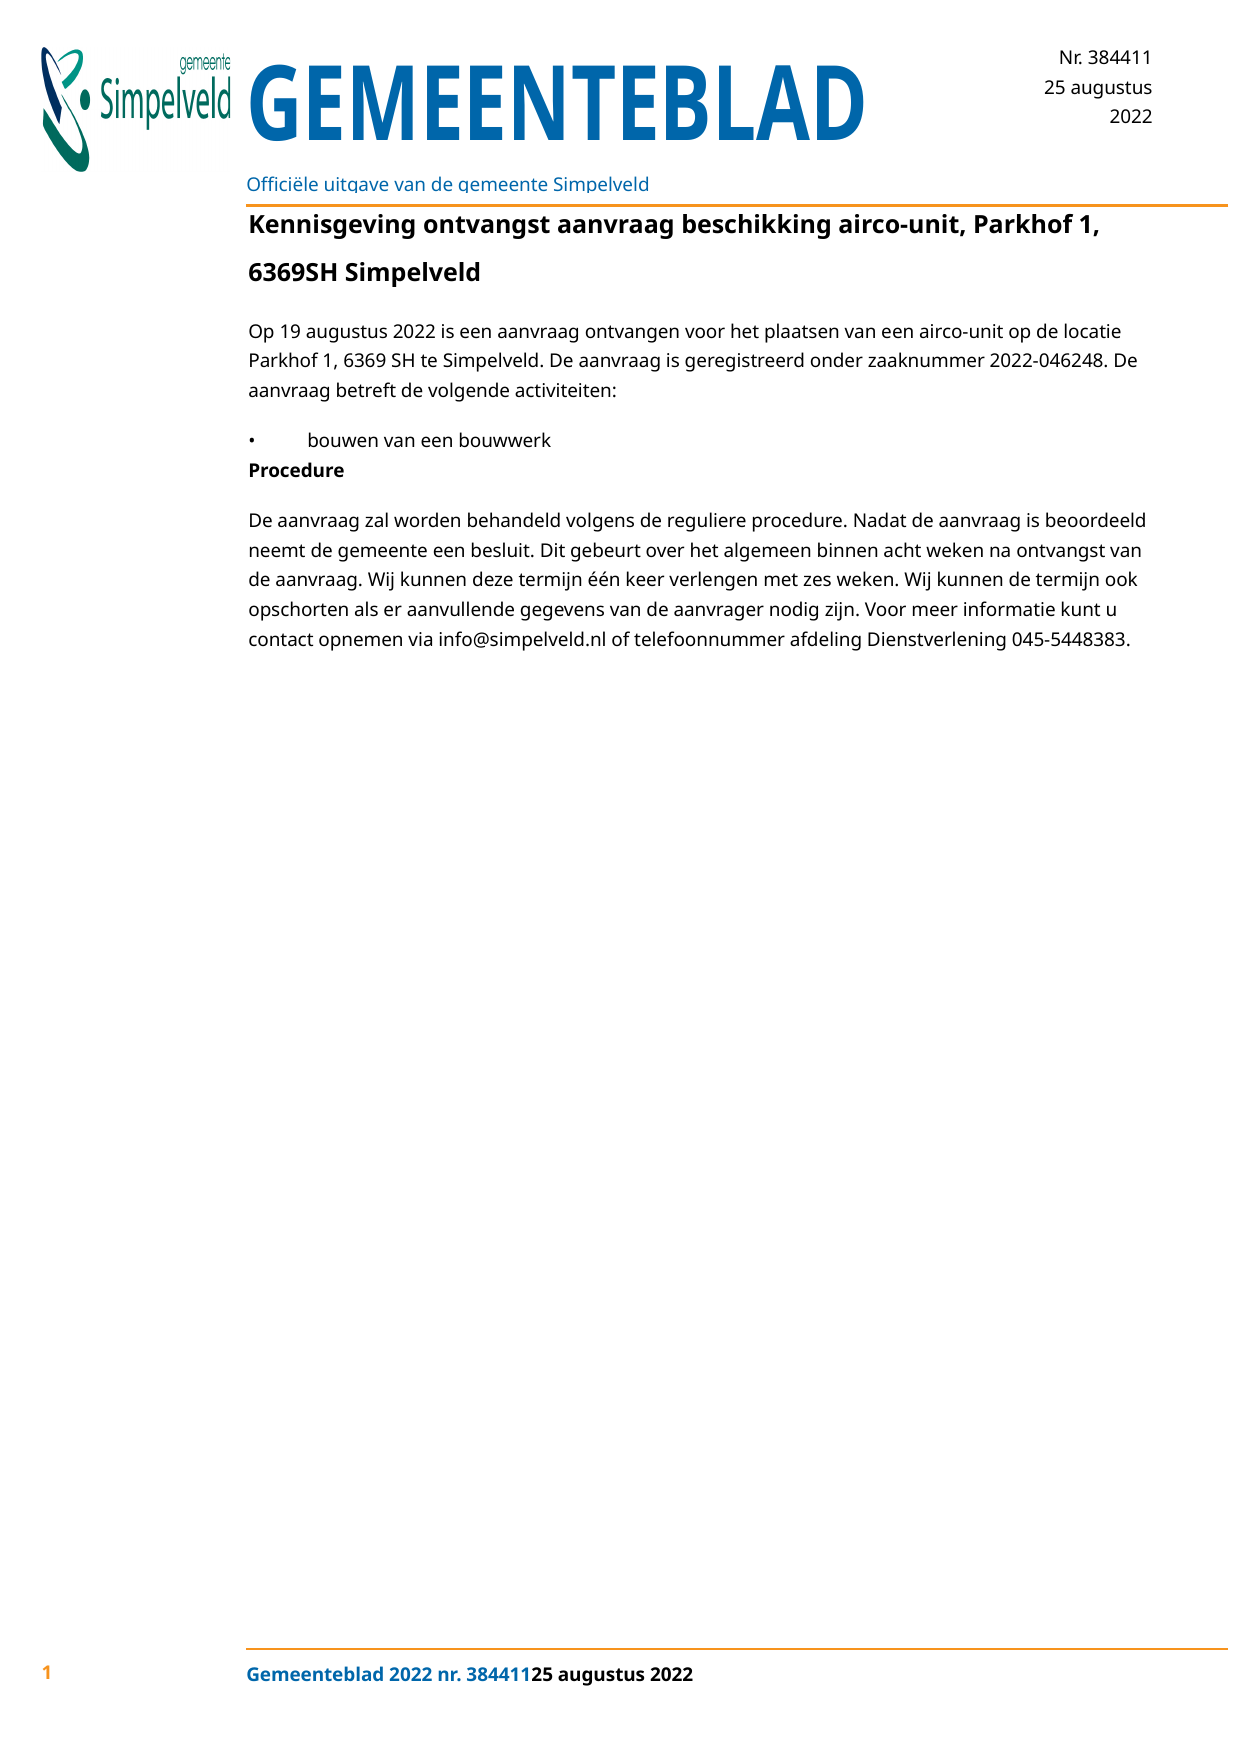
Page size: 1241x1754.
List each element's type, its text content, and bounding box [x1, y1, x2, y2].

text Procedure [248, 457, 1152, 483]
text De aanvraag zal worden behandeld volgens de reguliere procedure. Nadat de aanvraag is beoordeeld neemt de gemeente een besluit. Dit gebeurt over het algemeen binnen acht weken na ontvangst van de aanvraag. Wij kunnen deze termijn één keer verlengen met zes weken. Wij kunnen de termijn ook opschorten als er aanvullende gegevens van de aanvrager nodig zijn. Voor meer informatie kunt u contact opnemen via info@simpelveld.nl of telefoonnummer afdeling Dienstverlening 045-5448383. [248, 507, 1152, 652]
picture [41, 47, 231, 172]
text Kennisgeving ontvangst aanvraag beschikking airco-unit, Parkhof 1, 6369SH Simpelveld [248, 207, 1152, 288]
text Op 19 augustus 2022 is een aanvraag ontvangen voor het plaatsen van een airco-unit op de locatie Parkhof 1, 6369 SH te Simpelveld. De aanvraag is geregistreerd onder zaaknummer 2022-046248. De aanvraag betreft de volgende activiteiten: [248, 318, 1152, 403]
list bouwen van een bouwwerk [248, 427, 1152, 453]
